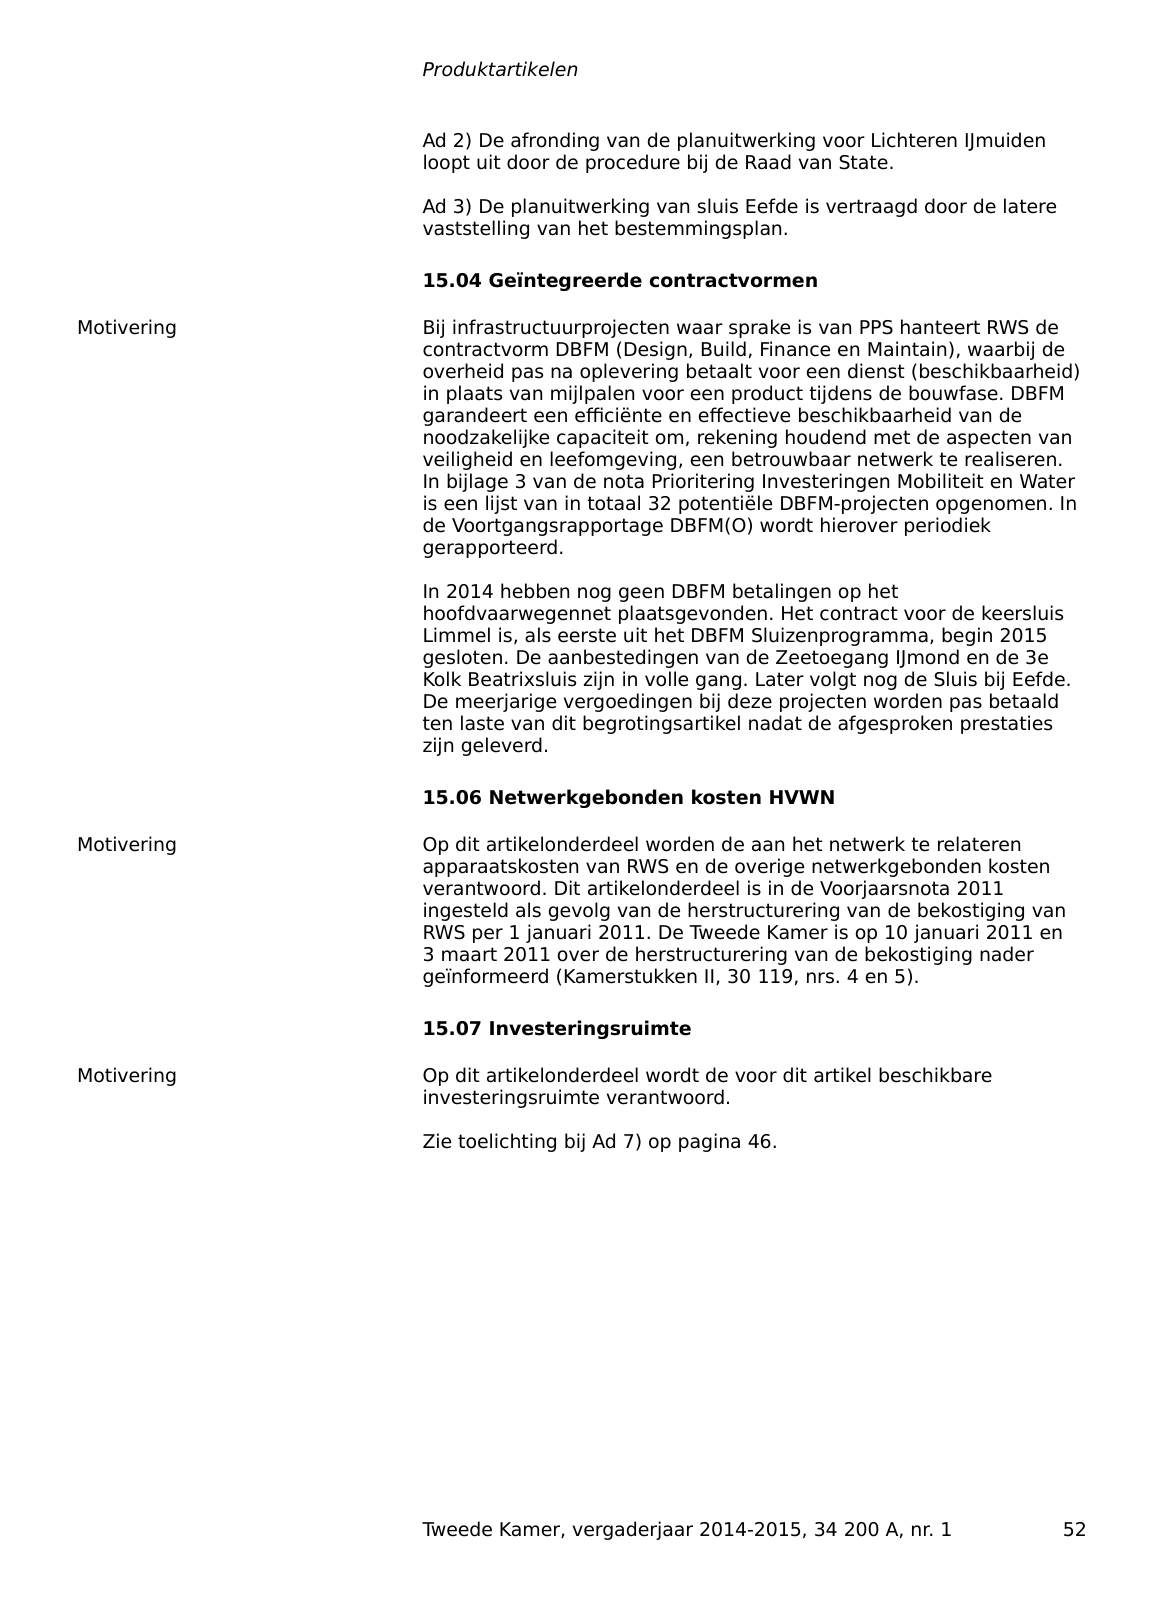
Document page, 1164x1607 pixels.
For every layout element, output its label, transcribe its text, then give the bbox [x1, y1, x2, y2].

text Ad 2) De afronding van de planuitwerking voor Lichteren IJmuiden loopt uit door de procedure bij de Raad van State. [422, 130, 1087, 174]
text Motivering [77, 834, 399, 856]
text Op dit artikelonderdeel worden de aan het netwerk te relateren apparaatskosten van RWS en de overige netwerkgebonden kosten verantwoord. Dit artikelonderdeel is in de Voorjaarsnota 2011 ingesteld als gevolg van de herstructurering van de bekostiging van RWS per 1 januari 2011. De Tweede Kamer is op 10 januari 2011 en 3 maart 2011 over de herstructurering van de bekostiging nader geïnformeerd (Kamerstukken II, 30 119, nrs. 4 en 5). [422, 834, 1087, 988]
subtitle 15.06 Netwerkgebonden kosten HVWN [422, 787, 1087, 809]
text Op dit artikelonderdeel wordt de voor dit artikel beschikbare investeringsruimte verantwoord. [422, 1064, 1087, 1108]
text Zie toelichting bij Ad 7) op pagina 46. [422, 1131, 1087, 1153]
subtitle 15.04 Geïntegreerde contractvormen [422, 270, 1087, 292]
text In 2014 hebben nog geen DBFM betalingen op het hoofdvaarwegennet plaatsgevonden. Het contract voor de keersluis Limmel is, als eerste uit het DBFM Sluizenprogramma, begin 2015 gesloten. De aanbestedingen van de Zeetoegang IJmond en de 3e Kolk Beatrixsluis zijn in volle gang. Later volgt nog de Sluis bij Eefde. De meerjarige vergoedingen bij deze projecten worden pas betaald ten laste van dit begrotingsartikel nadat de afgesproken prestaties zijn geleverd. [422, 581, 1087, 757]
text Motivering [77, 317, 399, 339]
subtitle 15.07 Investeringsruimte [422, 1018, 1087, 1039]
text Ad 3) De planuitwerking van sluis Eefde is vertraagd door de latere vaststelling van het bestemmingsplan. [422, 196, 1087, 240]
text Motivering [77, 1064, 399, 1087]
text Bij infrastructuurprojecten waar sprake is van PPS hanteert RWS de contractvorm DBFM (Design, Build, Finance en Maintain), waarbij de overheid pas na oplevering betaalt voor een dienst (beschikbaarheid) in plaats van mijlpalen voor een product tijdens de bouwfase. DBFM garandeert een efficiënte en effectieve beschikbaarheid van de noodzakelijke capaciteit om, rekening houdend met de aspecten van veiligheid en leefomgeving, een betrouwbaar netwerk te realiseren. In bijlage 3 van de nota Prioritering Investeringen Mobiliteit en Water is een lijst van in totaal 32 potentiële DBFM-projecten opgenomen. In de Voortgangsrapportage DBFM(O) wordt hierover periodiek gerapporteerd. [422, 317, 1087, 559]
text [77, 1087, 399, 1094]
